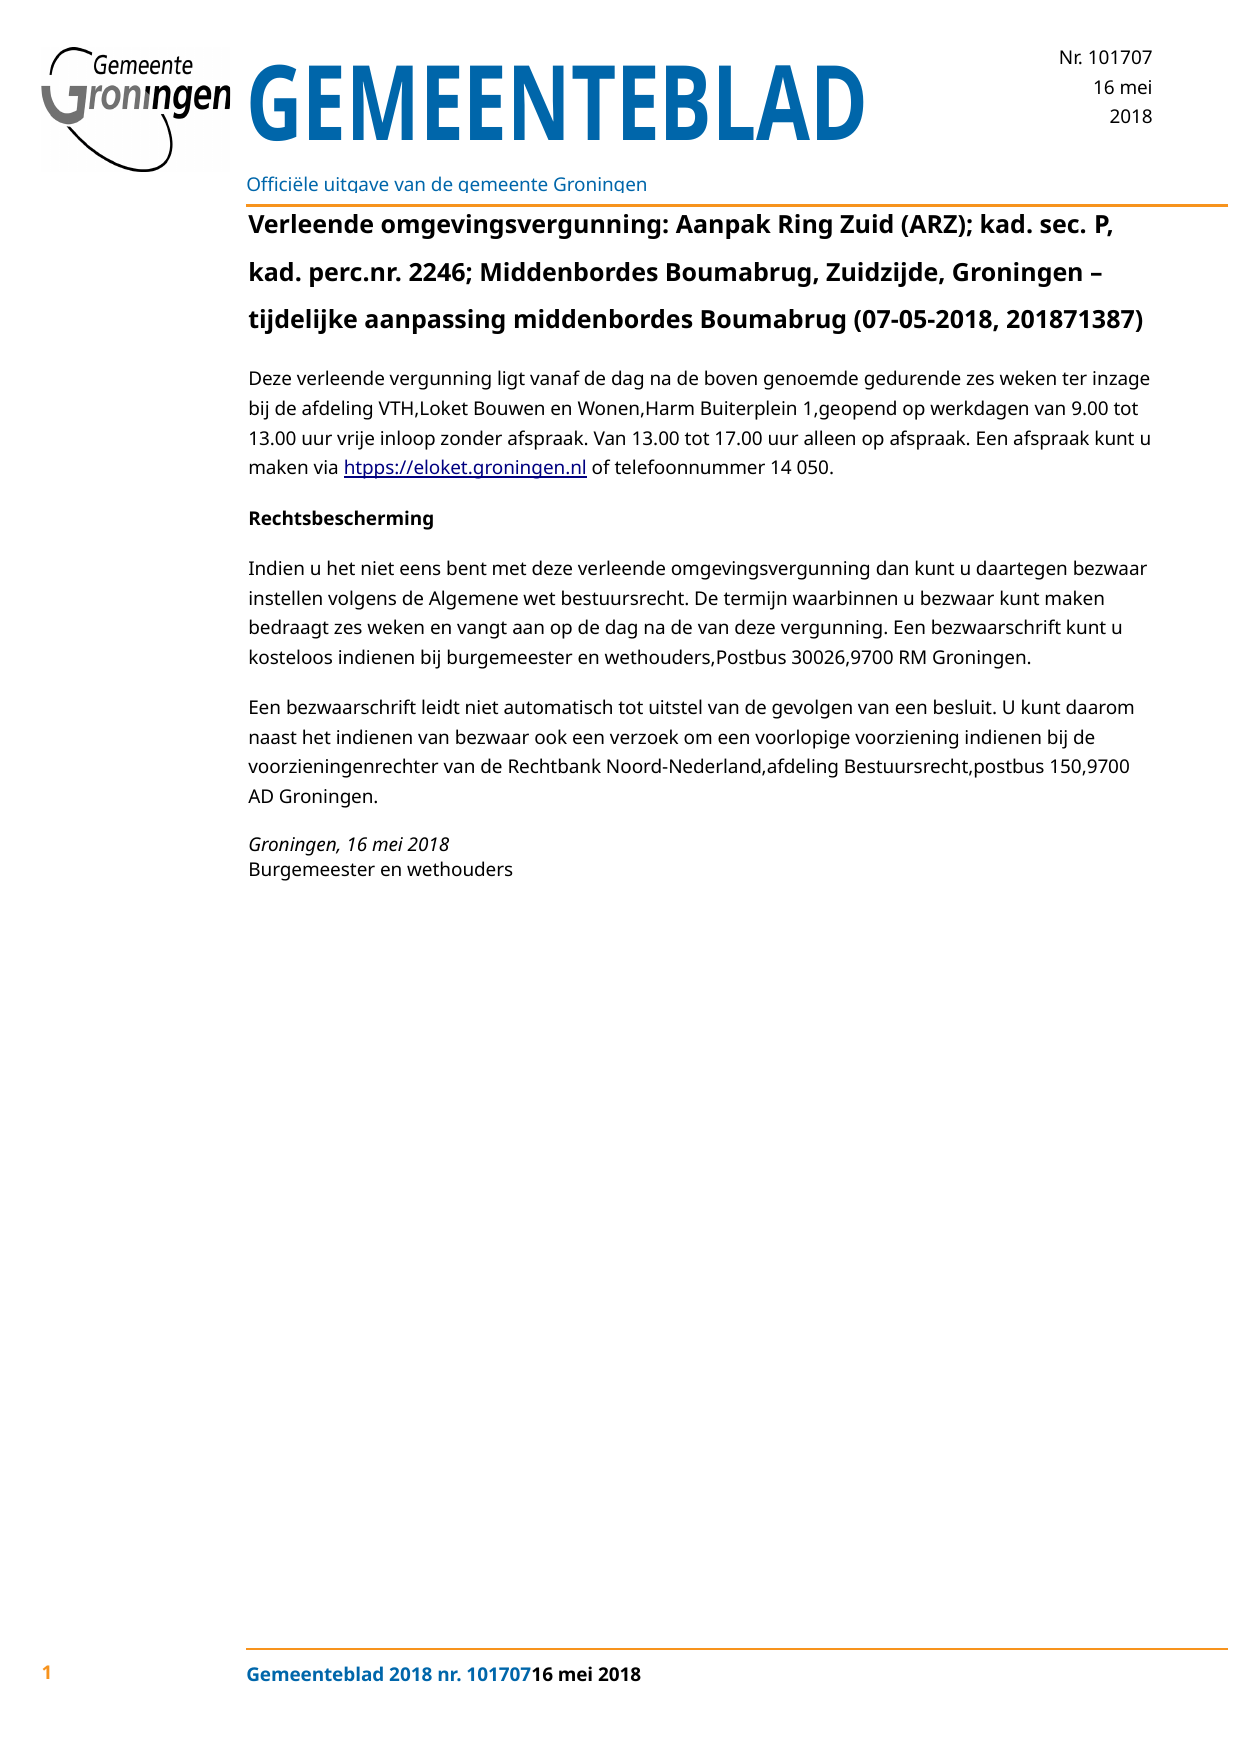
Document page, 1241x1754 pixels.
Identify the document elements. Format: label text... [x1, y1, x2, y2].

text Rechtsbescherming [248, 505, 1152, 530]
text Verleende omgevingsvergunning: Aanpak Ring Zuid (ARZ); kad. sec. P, kad. perc.nr. 2246; Middenbordes Boumabrug, Zuidzijde, Groningen – tijdelijke aanpassing middenbordes Boumabrug (07-05-2018, 201871387) [248, 207, 1152, 336]
text Groningen, 16 mei 2018 [248, 831, 1152, 857]
text Burgemeester en wethouders [248, 857, 1152, 882]
text Indien u het niet eens bent met deze verleende omgevingsvergunning dan kunt u daartegen bezwaar instellen volgens de Algemene wet bestuursrecht. De termijn waarbinnen u bezwaar kunt maken bedraagt zes weken en vangt aan op de dag na de van deze vergunning. Een bezwaarschrift kunt u kosteloos indienen bij burgemeester en wethouders,Postbus 30026,9700 RM Groningen. [248, 555, 1152, 669]
text Deze verleende vergunning ligt vanaf de dag na de boven genoemde gedurende zes weken ter inzage bij de afdeling VTH,Loket Bouwen en Wonen,Harm Buiterplein 1,geopend op werkdagen van 9.00 tot 13.00 uur vrije inloop zonder afspraak. Van 13.00 tot 17.00 uur alleen op afspraak. Een afspraak kunt u maken via htpps://eloket.groningen.nl of telefoonnummer 14 050. [248, 366, 1152, 480]
picture [41, 47, 231, 172]
text Een bezwaarschrift leidt niet automatisch tot uitstel van de gevolgen van een besluit. U kunt daarom naast het indienen van bezwaar ook een verzoek om een voorlopige voorziening indienen bij de voorzieningenrechter van de Rechtbank Noord-Nederland,afdeling Bestuursrecht,postbus 150,9700 AD Groningen. [248, 694, 1152, 809]
